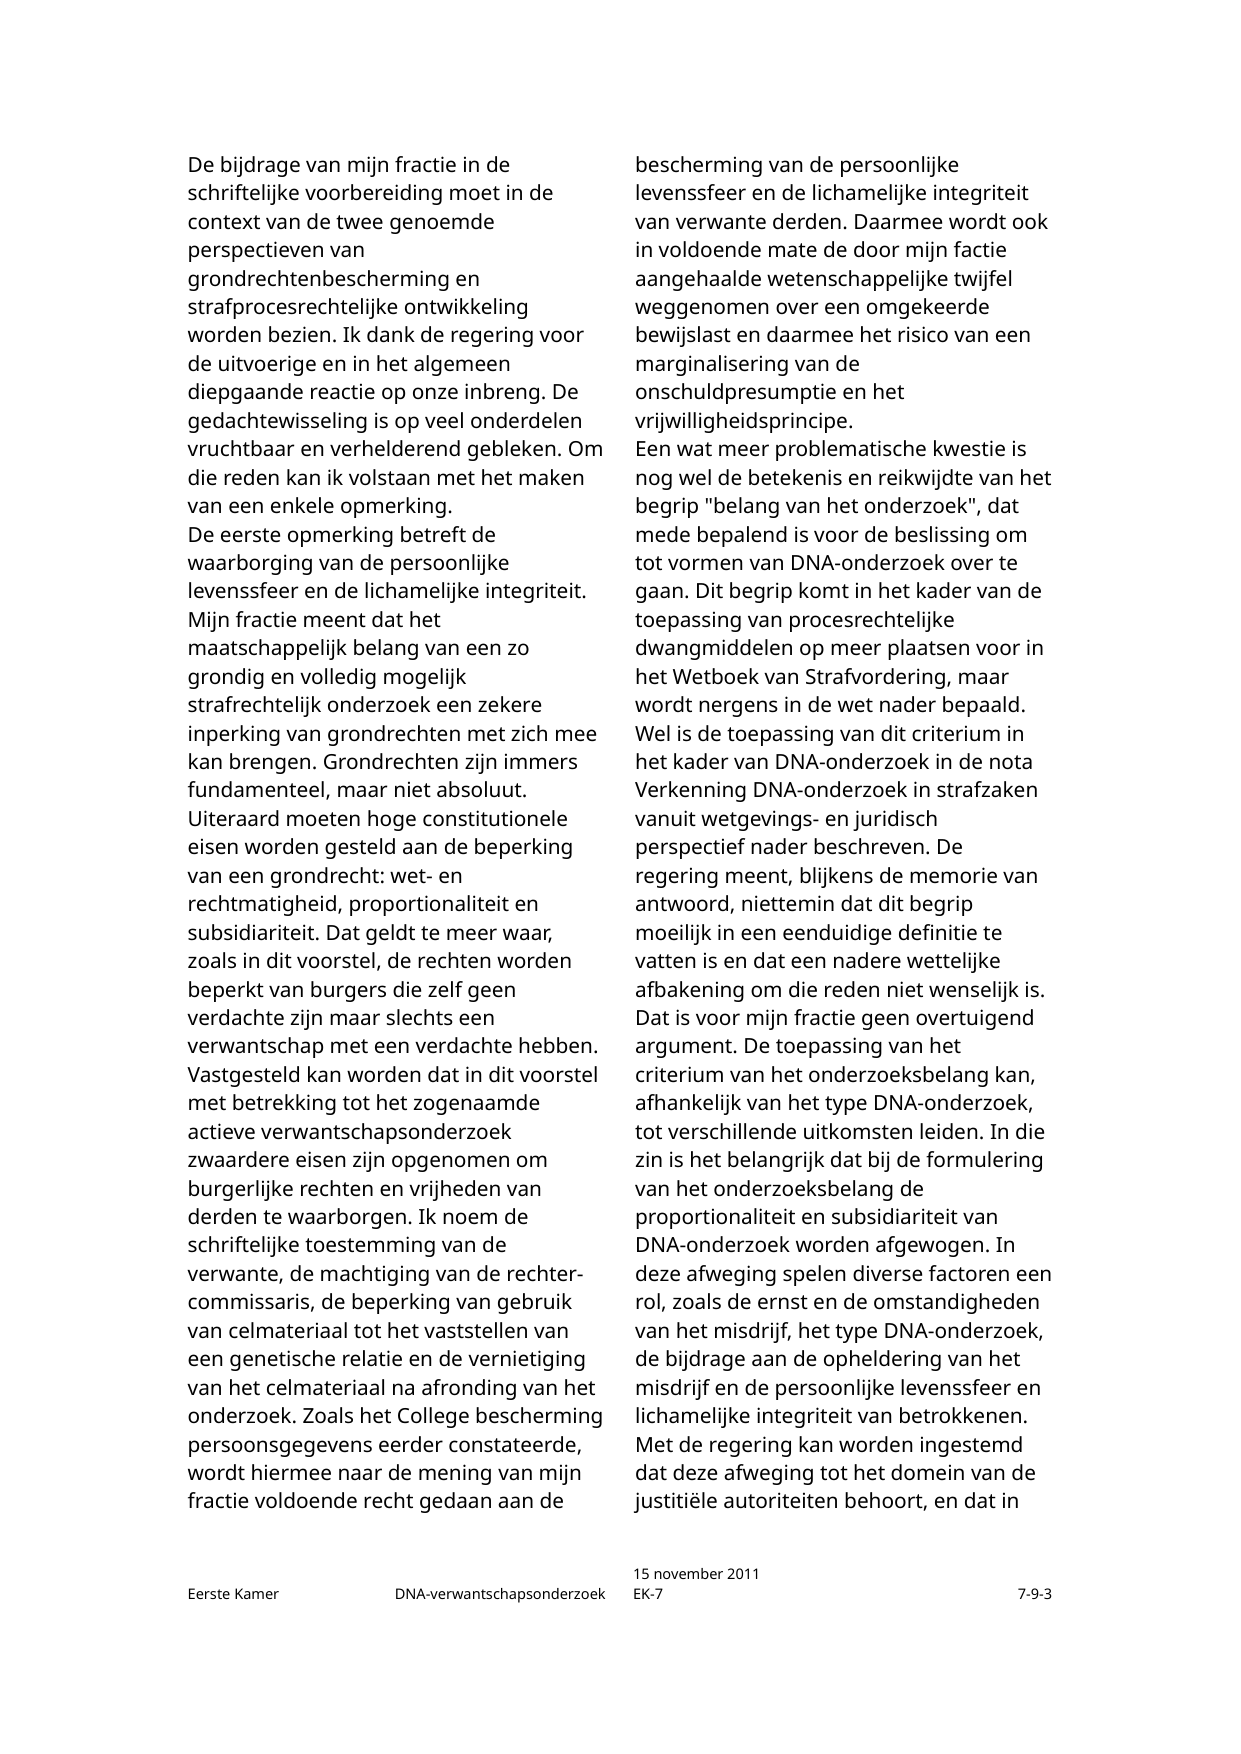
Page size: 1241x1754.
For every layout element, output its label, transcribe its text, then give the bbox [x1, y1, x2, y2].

text bescherming van de persoonlijke levenssfeer en de lichamelijke integriteit van verwante derden. Daarmee wordt ook in voldoende mate de door mijn factie aangehaalde wetenschappelijke twijfel weggenomen over een omgekeerde bewijslast en daarmee het risico van een marginalisering van de onschuldpresumptie en het vrijwilligheidsprincipe. [635, 150, 1053, 434]
text Een wat meer problematische kwestie is nog wel de betekenis en reikwijdte van het begrip "belang van het onderzoek", dat mede bepalend is voor de beslissing om tot vormen van DNA-onderzoek over te gaan. Dit begrip komt in het kader van de toepassing van procesrechtelijke dwangmiddelen op meer plaatsen voor in het Wetboek van Strafvordering, maar wordt nergens in de wet nader bepaald. Wel is de toepassing van dit criterium in het kader van DNA-onderzoek in de nota Verkenning DNA-onderzoek in strafzaken vanuit wetgevings- en juridisch perspectief nader beschreven. De regering meent, blijkens de memorie van antwoord, niettemin dat dit begrip moeilijk in een eenduidige definitie te vatten is en dat een nadere wettelijke afbakening om die reden niet wenselijk is. Dat is voor mijn fractie geen overtuigend argument. De toepassing van het criterium van het onderzoeksbelang kan, afhankelijk van het type DNA-onderzoek, tot verschillende uitkomsten leiden. In die zin is het belangrijk dat bij de formulering van het onderzoeksbelang de proportionaliteit en subsidiariteit van DNA-onderzoek worden afgewogen. In deze afweging spelen diverse factoren een rol, zoals de ernst en de omstandigheden van het misdrijf, het type DNA-onderzoek, de bijdrage aan de opheldering van het misdrijf en de persoonlijke levenssfeer en lichamelijke integriteit van betrokkenen. Met de regering kan worden ingestemd dat deze afweging tot het domein van de justitiële autoriteiten behoort, en dat in [635, 434, 1053, 1515]
text De eerste opmerking betreft de waarborging van de persoonlijke levenssfeer en de lichamelijke integriteit. Mijn fractie meent dat het maatschappelijk belang van een zo grondig en volledig mogelijk strafrechtelijk onderzoek een zekere inperking van grondrechten met zich mee kan brengen. Grondrechten zijn immers fundamenteel, maar niet absoluut. Uiteraard moeten hoge constitutionele eisen worden gesteld aan de beperking van een grondrecht: wet- en rechtmatigheid, proportionaliteit en subsidiariteit. Dat geldt te meer waar, zoals in dit voorstel, de rechten worden beperkt van burgers die zelf geen verdachte zijn maar slechts een verwantschap met een verdachte hebben. Vastgesteld kan worden dat in dit voorstel met betrekking tot het zogenaamde actieve verwantschapsonderzoek zwaardere eisen zijn opgenomen om burgerlijke rechten en vrijheden van derden te waarborgen. Ik noem de schriftelijke toestemming van de verwante, de machtiging van de rechter-commissaris, de beperking van gebruik van celmateriaal tot het vaststellen van een genetische relatie en de vernietiging van het celmateriaal na afronding van het onderzoek. Zoals het College bescherming persoonsgegevens eerder constateerde, wordt hiermee naar de mening van mijn fractie voldoende recht gedaan aan de [187, 520, 605, 1515]
text De bijdrage van mijn fractie in de schriftelijke voorbereiding moet in de context van de twee genoemde perspectieven van grondrechtenbescherming en strafprocesrechtelijke ontwikkeling worden bezien. Ik dank de regering voor de uitvoerige en in het algemeen diepgaande reactie op onze inbreng. De gedachtewisseling is op veel onderdelen vruchtbaar en verhelderend gebleken. Om die reden kan ik volstaan met het maken van een enkele opmerking. [187, 150, 605, 520]
